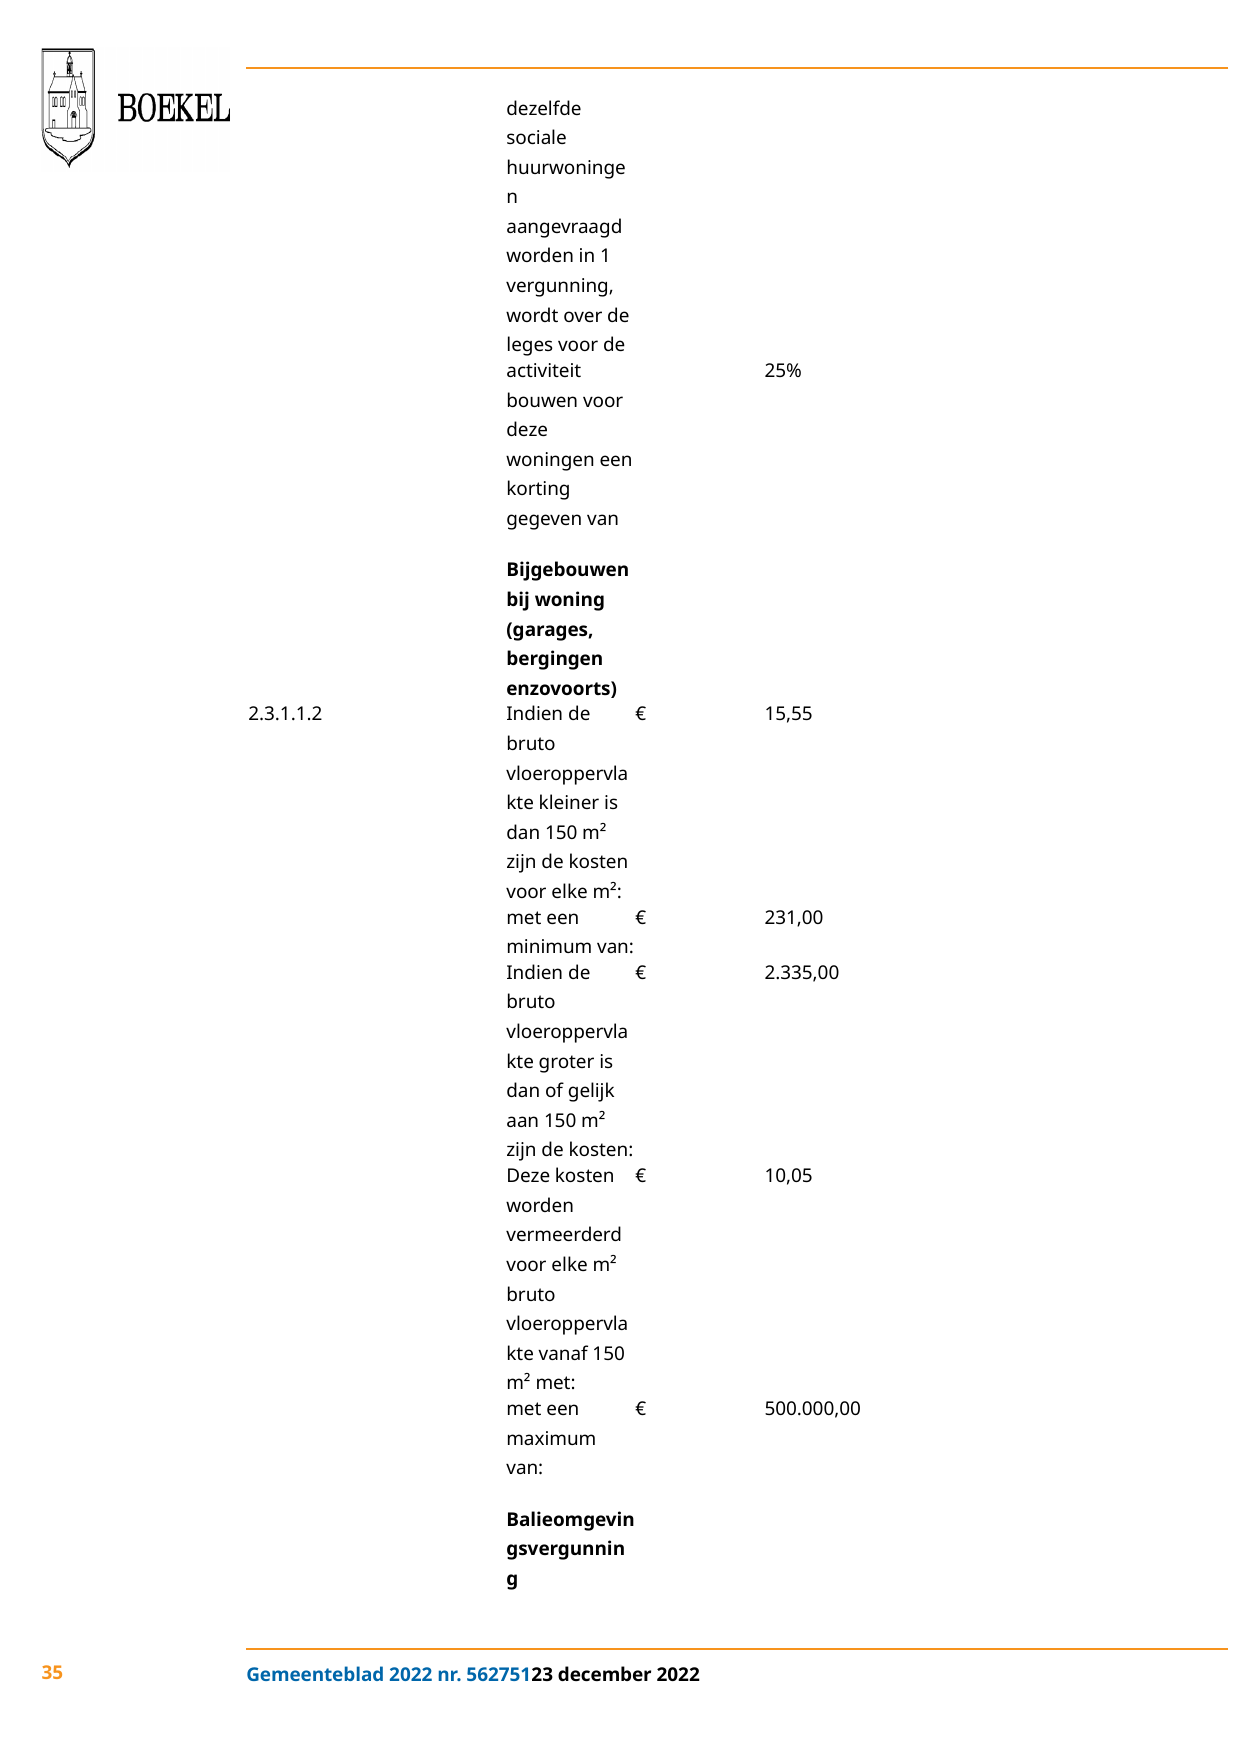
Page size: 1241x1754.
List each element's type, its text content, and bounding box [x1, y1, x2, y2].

table_cell dezelfde sociale huurwoningen aangevraagd worden in 1 vergunning, wordt over de leges voor de [506, 95, 635, 357]
table_cell [635, 531, 764, 557]
table_cell [635, 1480, 764, 1506]
table_cell € [635, 959, 764, 1162]
table_cell [635, 357, 764, 531]
table_cell [764, 557, 1022, 701]
table_cell 2.335,00 [764, 959, 1022, 1162]
table_cell € [635, 904, 764, 959]
table_cell met een maximum van: [506, 1395, 635, 1480]
table_cell 10,05 [764, 1163, 1022, 1395]
table_cell [248, 1395, 506, 1480]
table_cell met een minimum van: [506, 904, 635, 959]
table_cell 25% [764, 357, 1022, 531]
table_cell [764, 531, 1022, 557]
table_cell [635, 557, 764, 701]
table_cell [248, 1163, 506, 1395]
table_cell [248, 357, 506, 531]
table_cell [506, 1480, 635, 1506]
table_cell [764, 95, 1022, 357]
table_cell [248, 1506, 506, 1591]
table_cell [506, 531, 635, 557]
table_cell [635, 1506, 764, 1591]
table_cell Bijgebouwen bij woning (garages, bergingen enzovoorts) [506, 557, 635, 701]
table_cell 15,55 [764, 701, 1022, 904]
table_cell [248, 95, 506, 357]
table_cell [248, 531, 506, 557]
table_cell Deze kosten worden vermeerderd voor elke m² bruto vloeroppervlakte vanaf 150 m² met: [506, 1163, 635, 1395]
table_cell activiteit bouwen voor deze woningen een korting gegeven van [506, 357, 635, 531]
table_cell 2.3.1.1.2 [248, 701, 506, 904]
table_cell [248, 1480, 506, 1506]
table_cell [248, 959, 506, 1162]
table_cell 231,00 [764, 904, 1022, 959]
table_cell [764, 1506, 1022, 1591]
table_cell Indien de bruto vloeroppervlakte kleiner is dan 150 m² zijn de kosten voor elke m²: [506, 701, 635, 904]
table_cell [248, 557, 506, 701]
table_cell 500.000,00 [764, 1395, 1022, 1480]
picture [41, 47, 231, 172]
table_cell [248, 904, 506, 959]
table_cell [764, 1480, 1022, 1506]
table_cell Balieomgevingsvergunning [506, 1506, 635, 1591]
table_cell € [635, 1163, 764, 1395]
table_cell [635, 95, 764, 357]
table_cell € [635, 1395, 764, 1480]
table_cell € [635, 701, 764, 904]
table_cell Indien de bruto vloeroppervlakte groter is dan of gelijk aan 150 m² zijn de kosten: [506, 959, 635, 1162]
